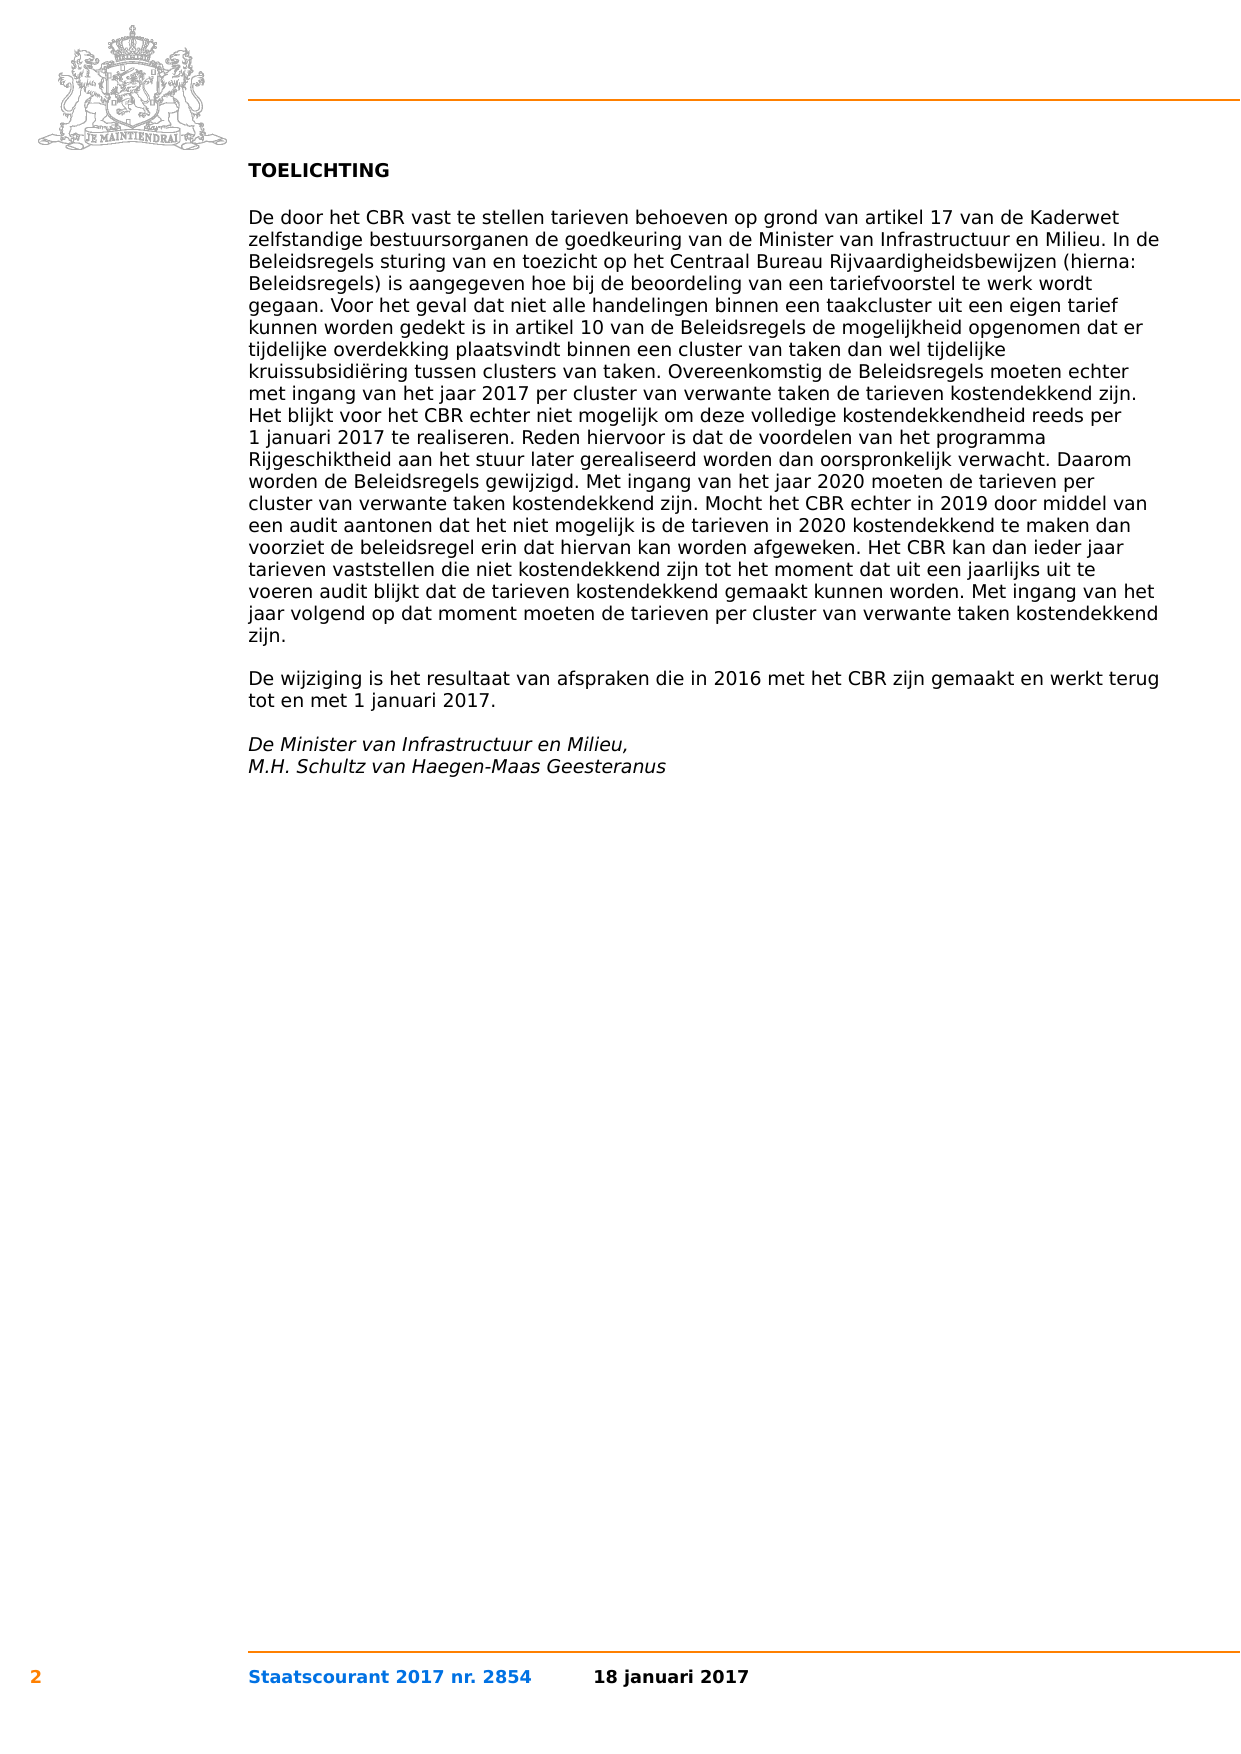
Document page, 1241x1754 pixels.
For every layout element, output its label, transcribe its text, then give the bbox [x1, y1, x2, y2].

text De wijziging is het resultaat van afspraken die in 2016 met het CBR zijn gemaakt en werkt terug tot en met 1 januari 2017. [248, 668, 1163, 712]
text De Minister van Infrastructuur en Milieu, M.H. Schultz van Haegen-Maas Geesteranus [248, 734, 1163, 778]
picture [38, 25, 227, 150]
subtitle TOELICHTING [248, 160, 1163, 182]
text De door het CBR vast te stellen tarieven behoeven op grond van artikel 17 van de Kaderwet zelfstandige bestuursorganen de goedkeuring van de Minister van Infrastructuur en Milieu. In de Beleidsregels sturing van en toezicht op het Centraal Bureau Rijvaardigheidsbewijzen (hierna: Beleidsregels) is aangegeven hoe bij de beoordeling van een tariefvoorstel te werk wordt gegaan. Voor het geval dat niet alle handelingen binnen een taakcluster uit een eigen tarief kunnen worden gedekt is in artikel 10 van de Beleidsregels de mogelijkheid opgenomen dat er tijdelijke overdekking plaatsvindt binnen een cluster van taken dan wel tijdelijke kruissubsidiëring tussen clusters van taken. Overeenkomstig de Beleidsregels moeten echter met ingang van het jaar 2017 per cluster van verwante taken de tarieven kostendekkend zijn. Het blijkt voor het CBR echter niet mogelijk om deze volledige kostendekkendheid reeds per 1 januari 2017 te realiseren. Reden hiervoor is dat de voordelen van het programma Rijgeschiktheid aan het stuur later gerealiseerd worden dan oorspronkelijk verwacht. Daarom worden de Beleidsregels gewijzigd. Met ingang van het jaar 2020 moeten de tarieven per cluster van verwante taken kostendekkend zijn. Mocht het CBR echter in 2019 door middel van een audit aantonen dat het niet mogelijk is de tarieven in 2020 kostendekkend te maken dan voorziet de beleidsregel erin dat hiervan kan worden afgeweken. Het CBR kan dan ieder jaar tarieven vaststellen die niet kostendekkend zijn tot het moment dat uit een jaarlijks uit te voeren audit blijkt dat de tarieven kostendekkend gemaakt kunnen worden. Met ingang van het jaar volgend op dat moment moeten de tarieven per cluster van verwante taken kostendekkend zijn. [248, 207, 1163, 646]
